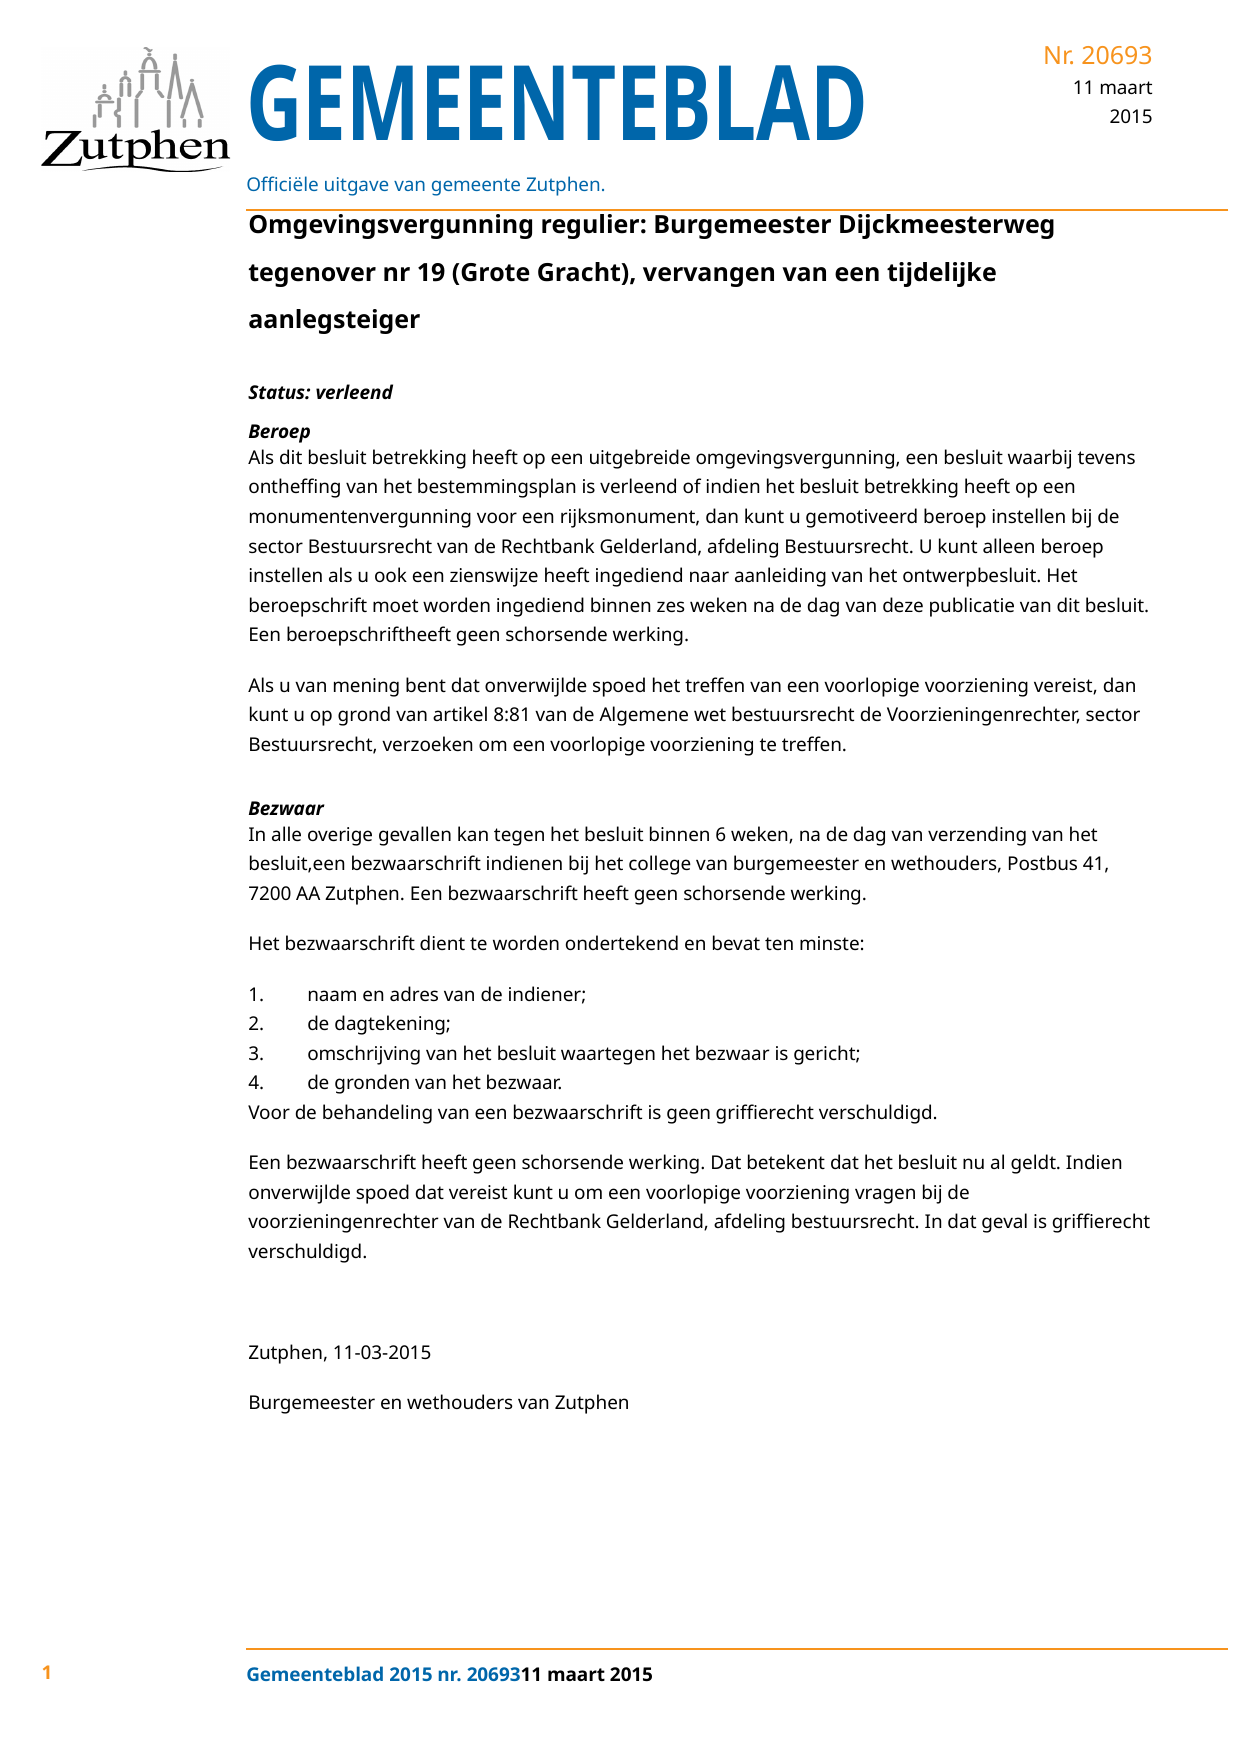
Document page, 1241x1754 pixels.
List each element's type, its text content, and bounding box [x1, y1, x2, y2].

list de dagtekening; [248, 1010, 1152, 1036]
text Een bezwaarschrift heeft geen schorsende werking. Dat betekent dat het besluit nu al geldt. Indien onverwijlde spoed dat vereist kunt u om een voorlopige voorziening vragen bij de voorzieningenrechter van de Rechtbank Gelderland, afdeling bestuursrecht. In dat geval is griffierecht verschuldigd. [248, 1149, 1152, 1264]
list omschrijving van het besluit waartegen het bezwaar is gericht; [248, 1040, 1152, 1066]
text In alle overige gevallen kan tegen het besluit binnen 6 weken, na de dag van verzending van het besluit,een bezwaarschrift indienen bij het college van burgemeester en wethouders, Postbus 41, 7200 AA Zutphen. Een bezwaarschrift heeft geen schorsende werking. [248, 821, 1152, 906]
text Bezwaar [248, 795, 1152, 821]
text Burgemeester en wethouders van Zutphen [248, 1389, 1152, 1415]
text Als u van mening bent dat onverwijlde spoed het treffen van een voorlopige voorziening vereist, dan kunt u op grond van artikel 8:81 van de Algemene wet bestuursrecht de Voorzieningenrechter, sector Bestuursrecht, verzoeken om een voorlopige voorziening te treffen. [248, 672, 1152, 757]
text Beroep [248, 418, 1152, 444]
picture [41, 47, 231, 172]
list de gronden van het bezwaar. [248, 1069, 1152, 1095]
text Het bezwaarschrift dient te worden ondertekend en bevat ten minste: [248, 930, 1152, 956]
text Voor de behandeling van een bezwaarschrift is geen griffierecht verschuldigd. [248, 1099, 1152, 1125]
text Omgevingsvergunning regulier: Burgemeester Dijckmeesterweg tegenover nr 19 (Grote Gracht), vervangen van een tijdelijke aanlegsteiger [248, 211, 1152, 336]
text Status: verleend [248, 379, 1152, 405]
list naam en adres van de indiener; [248, 981, 1152, 1007]
text Zutphen, 11-03-2015 [248, 1339, 1152, 1365]
text Als dit besluit betrekking heeft op een uitgebreide omgevingsvergunning, een besluit waarbij tevens ontheffing van het bestemmingsplan is verleend of indien het besluit betrekking heeft op een monumentenvergunning voor een rijksmonument, dan kunt u gemotiveerd beroep instellen bij de sector Bestuursrecht van de Rechtbank Gelderland, afdeling Bestuursrecht. U kunt alleen beroep instellen als u ook een zienswijze heeft ingediend naar aanleiding van het ontwerpbesluit. Het beroepschrift moet worden ingediend binnen zes weken na de dag van deze publicatie van dit besluit. Een beroepschriftheeft geen schorsende werking. [248, 444, 1152, 647]
